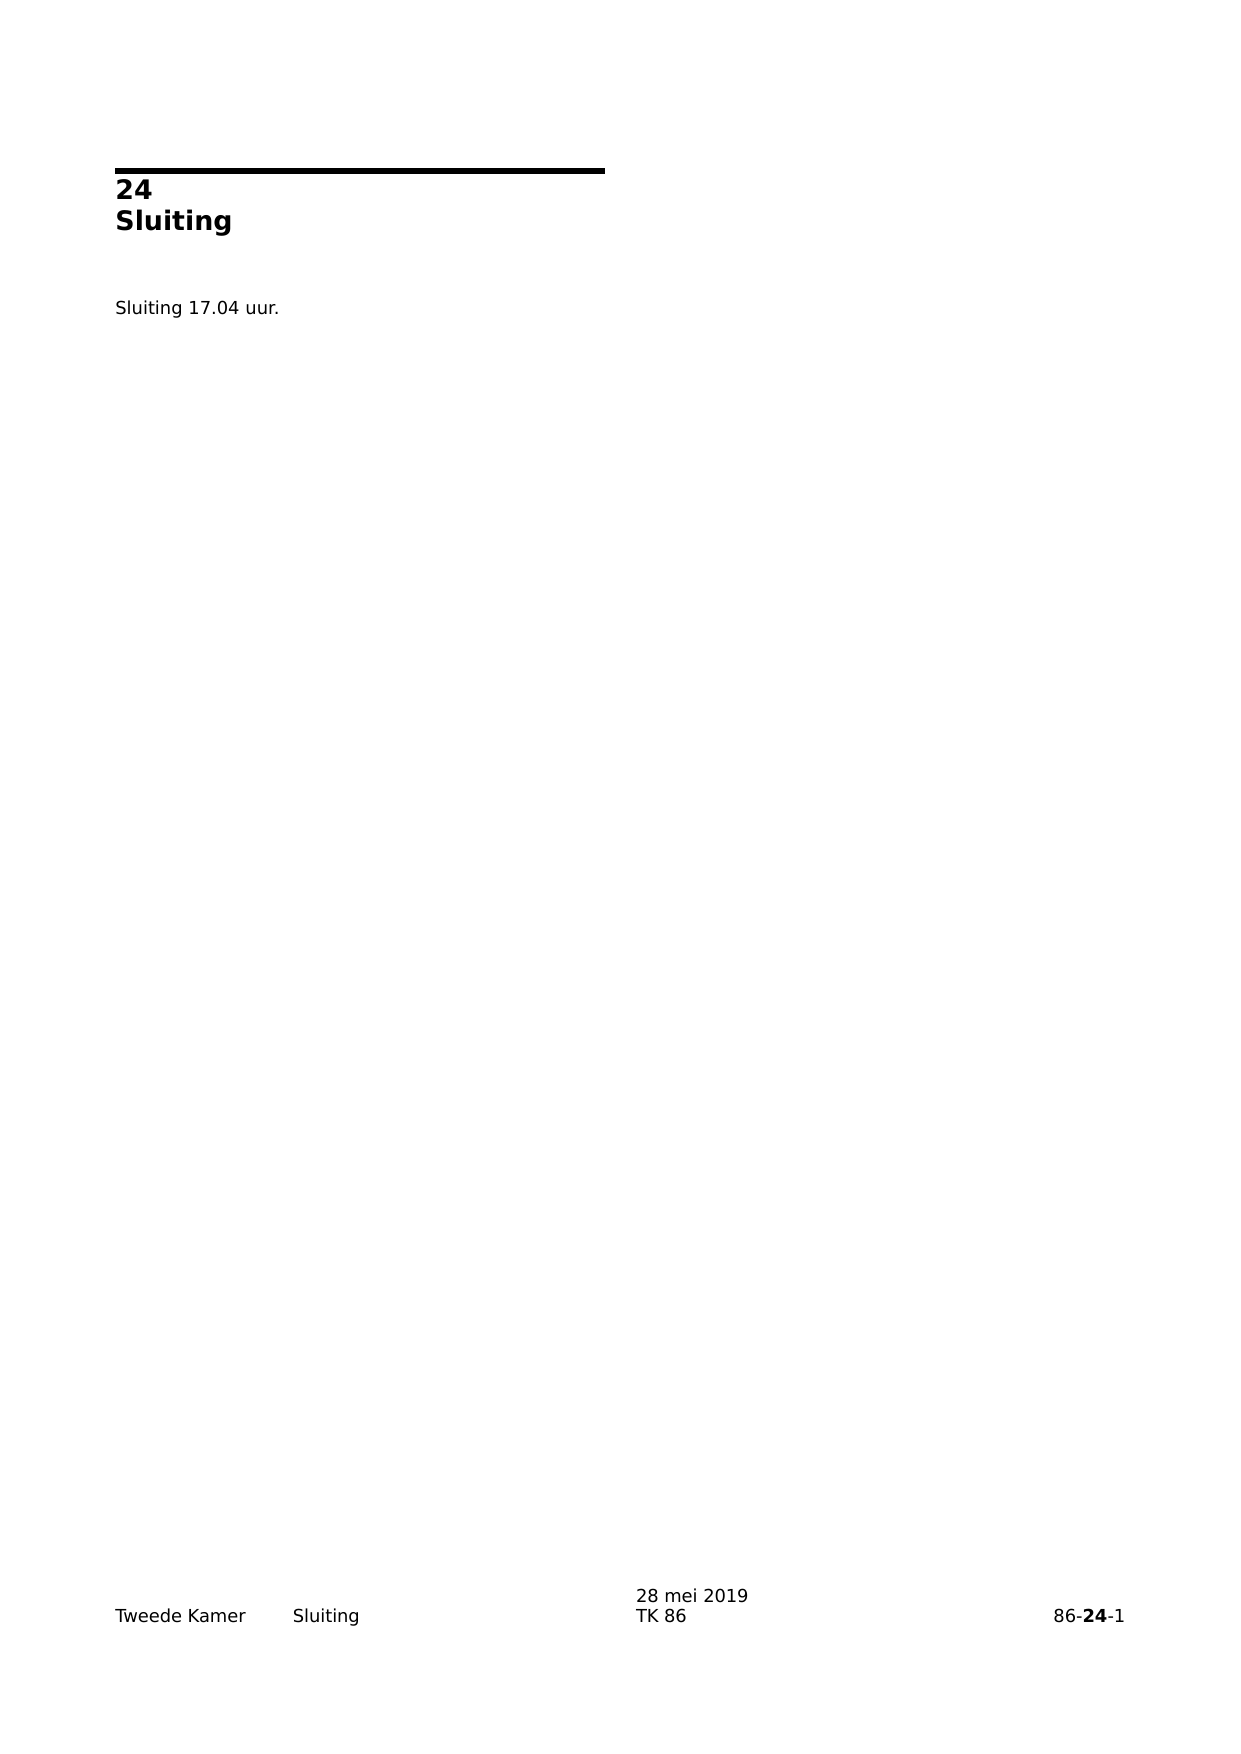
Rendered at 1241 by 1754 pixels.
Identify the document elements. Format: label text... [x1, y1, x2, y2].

text Sluiting 17.04 uur. [115, 298, 605, 318]
title 24 Sluiting [115, 174, 605, 237]
